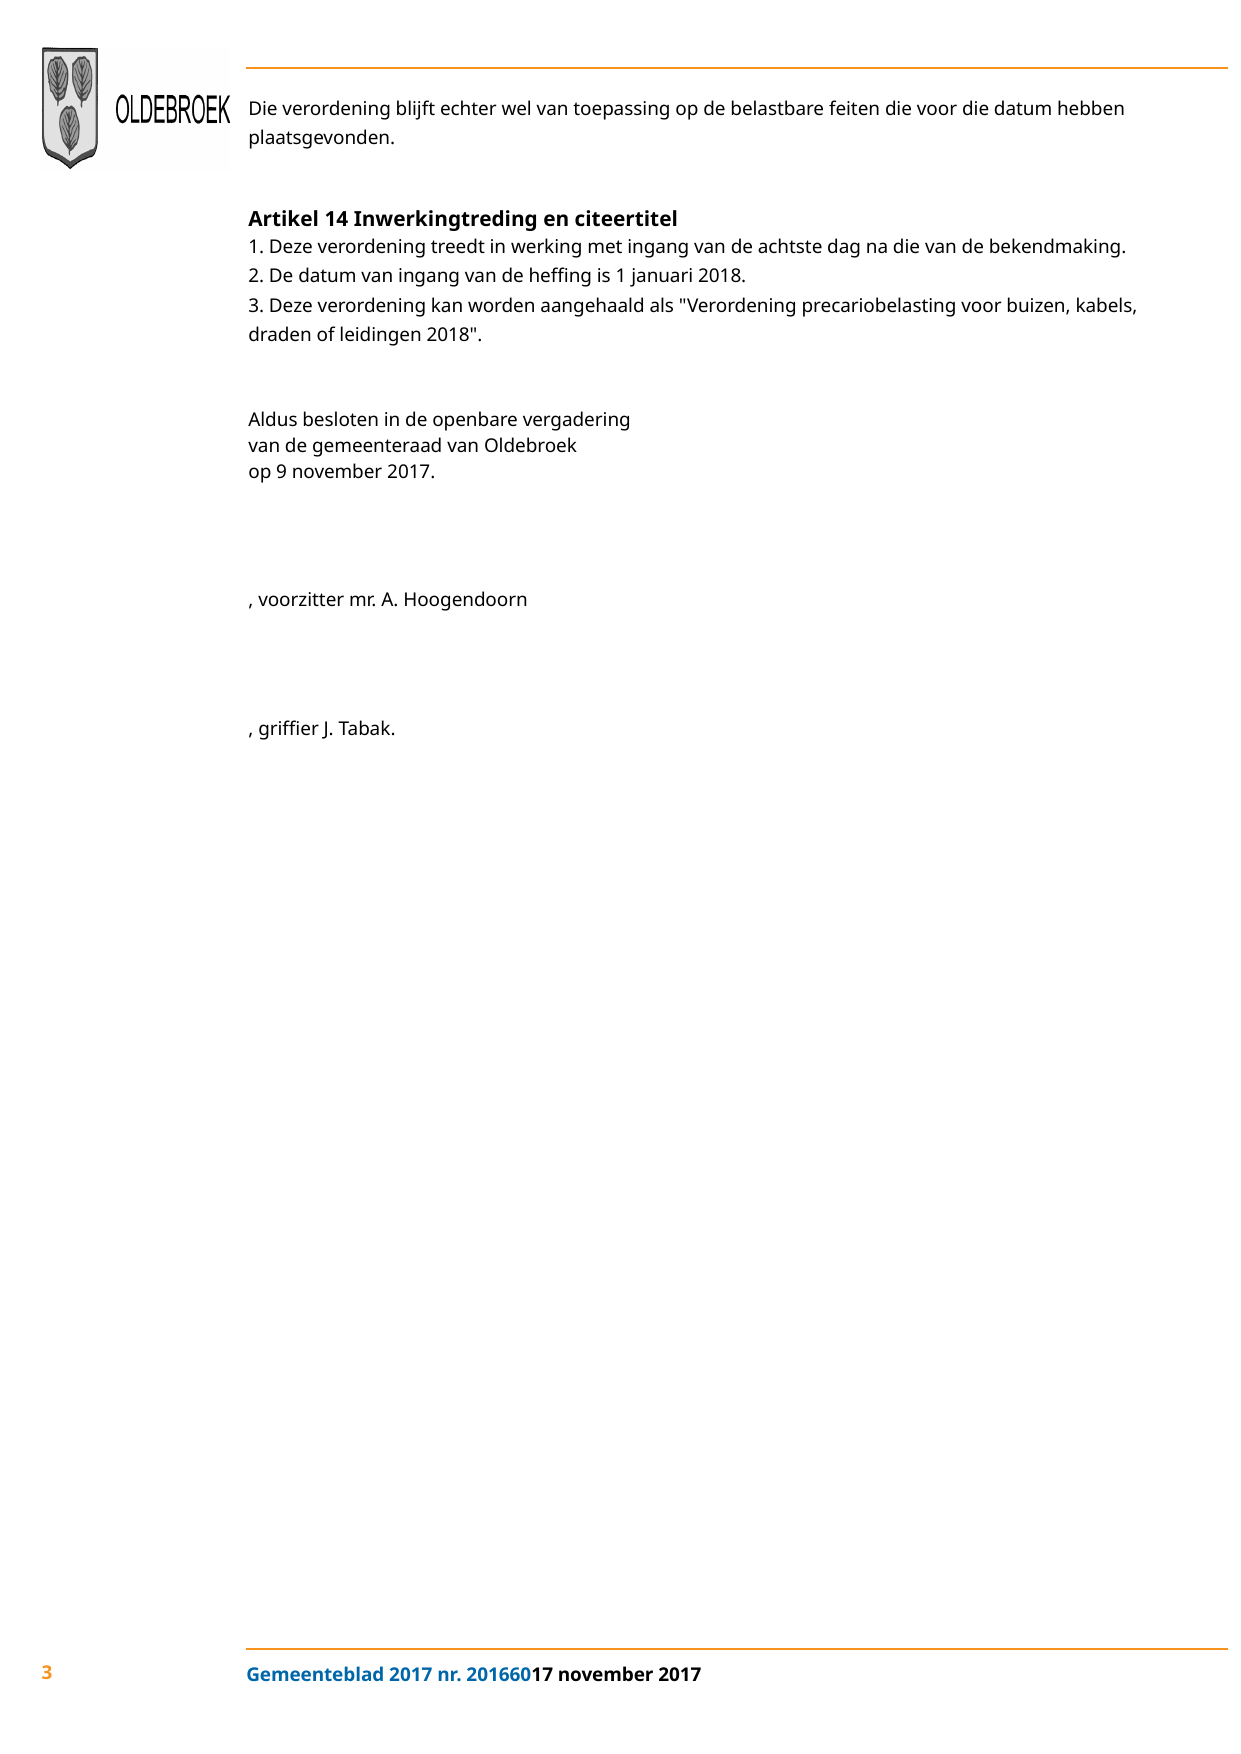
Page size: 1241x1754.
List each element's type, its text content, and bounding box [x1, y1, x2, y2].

text 3. Deze verordening kan worden aangehaald als "Verordening precariobelasting voor buizen, kabels, draden of leidingen 2018". [248, 292, 1152, 347]
text , voorzitter mr. A. Hoogendoorn [248, 587, 1152, 612]
text 1. Deze verordening treedt in werking met ingang van de achtste dag na die van de bekendmaking. [248, 233, 1152, 258]
text Aldus besloten in de openbare vergadering [248, 406, 1152, 432]
text van de gemeenteraad van Oldebroek [248, 432, 1152, 458]
text Die verordening blijft echter wel van toepassing op de belastbare feiten die voor die datum hebben plaatsgevonden. [248, 95, 1152, 150]
picture [41, 47, 231, 172]
text 2. De datum van ingang van de heffing is 1 januari 2018. [248, 262, 1152, 288]
text op 9 november 2017. [248, 458, 1152, 484]
text Artikel 14 Inwerkingtreding en citeertitel [248, 204, 1152, 233]
text , griffier J. Tabak. [248, 715, 1152, 741]
